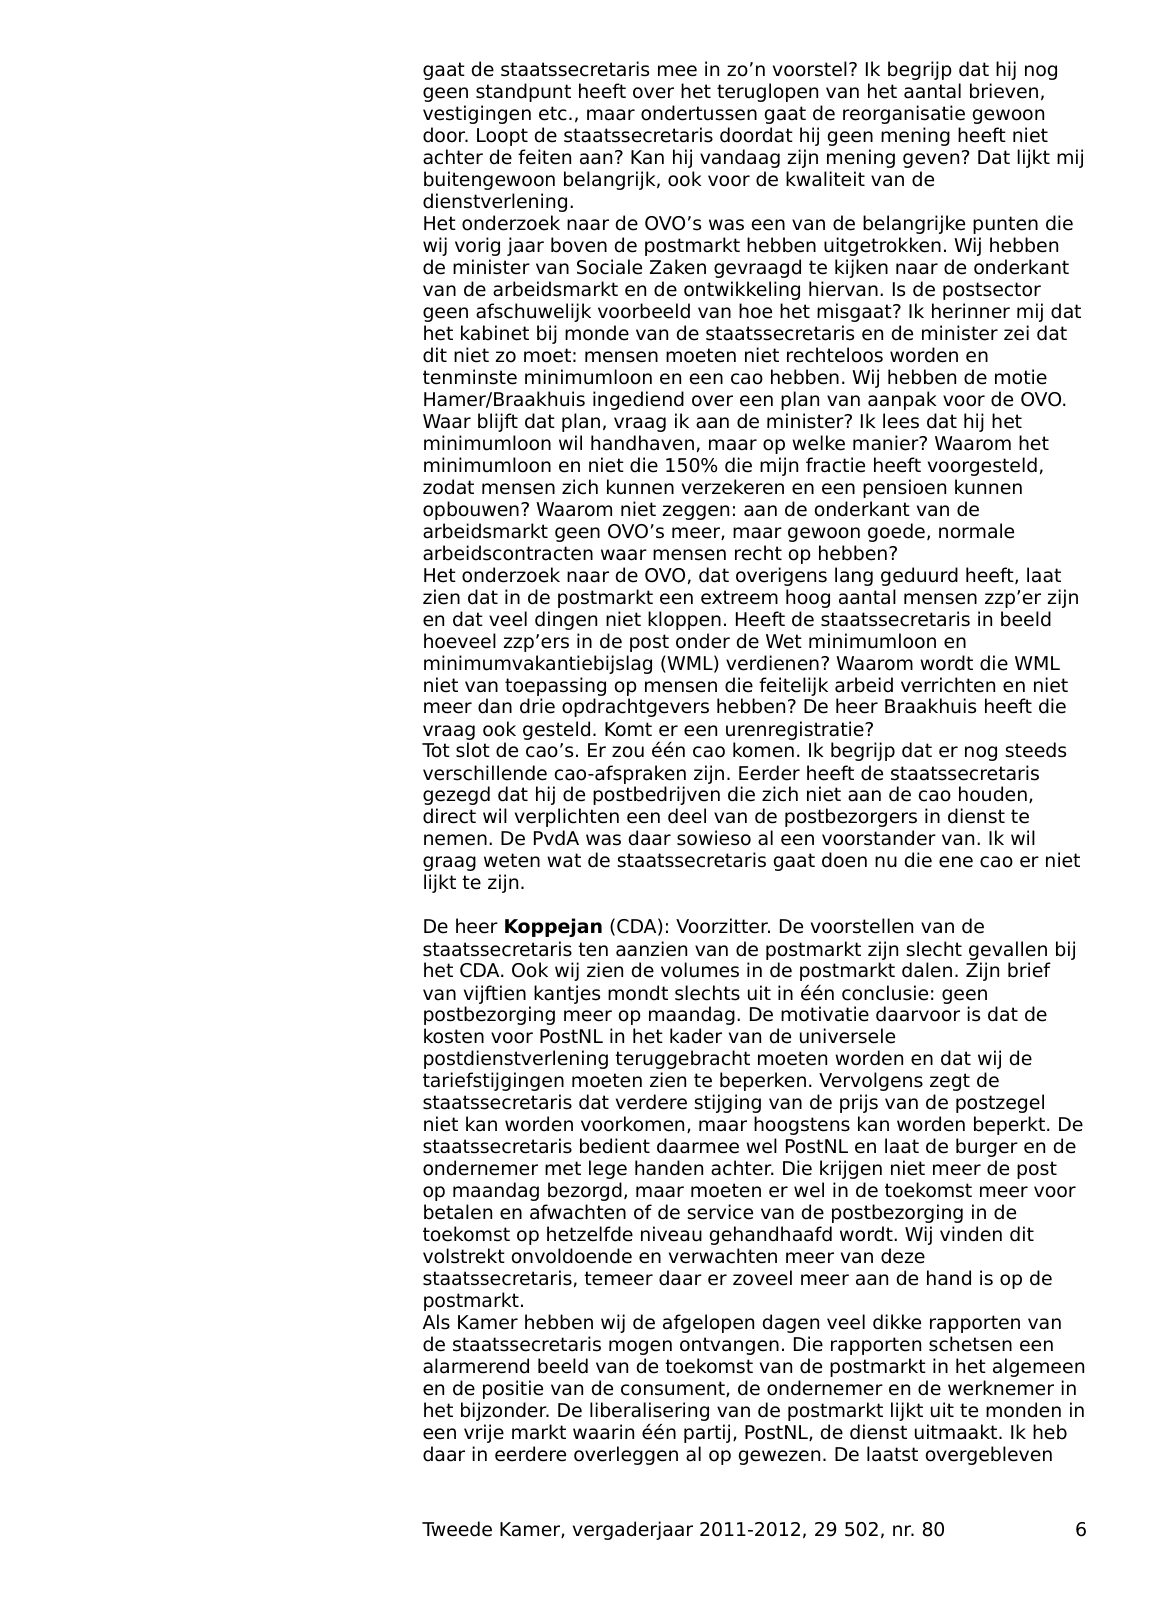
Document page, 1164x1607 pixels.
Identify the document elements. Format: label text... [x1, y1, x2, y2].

text De heer Koppejan (CDA): Voorzitter. De voorstellen van de staatssecretaris ten aanzien van de postmarkt zijn slecht gevallen bij het CDA. Ook wij zien de volumes in de postmarkt dalen. Zijn brief van vijftien kantjes mondt slechts uit in één conclusie: geen postbezorging meer op maandag. De motivatie daarvoor is dat de kosten voor PostNL in het kader van de universele postdienstverlening teruggebracht moeten worden en dat wij de tariefstijgingen moeten zien te beperken. Vervolgens zegt de staatssecretaris dat verdere stijging van de prijs van de postzegel niet kan worden voorkomen, maar hoogstens kan worden beperkt. De staatssecretaris bedient daarmee wel PostNL en laat de burger en de ondernemer met lege handen achter. Die krijgen niet meer de post op maandag bezorgd, maar moeten er wel in de toekomst meer voor betalen en afwachten of de service van de postbezorging in de toekomst op hetzelfde niveau gehandhaafd wordt. Wij vinden dit volstrekt onvoldoende en verwachten meer van deze staatssecretaris, temeer daar er zoveel meer aan de hand is op de postmarkt. [422, 916, 1087, 1312]
text Het onderzoek naar de OVO’s was een van de belangrijke punten die wij vorig jaar boven de postmarkt hebben uitgetrokken. Wij hebben de minister van Sociale Zaken gevraagd te kijken naar de onderkant van de arbeidsmarkt en de ontwikkeling hiervan. Is de postsector geen afschuwelijk voorbeeld van hoe het misgaat? Ik herinner mij dat het kabinet bij monde van de staatssecretaris en de minister zei dat dit niet zo moet: mensen moeten niet rechteloos worden en tenminste minimumloon en een cao hebben. Wij hebben de motie Hamer/Braakhuis ingediend over een plan van aanpak voor de OVO. Waar blijft dat plan, vraag ik aan de minister? Ik lees dat hij het minimumloon wil handhaven, maar op welke manier? Waarom het minimumloon en niet die 150% die mijn fractie heeft voorgesteld, zodat mensen zich kunnen verzekeren en een pensioen kunnen opbouwen? Waarom niet zeggen: aan de onderkant van de arbeidsmarkt geen OVO’s meer, maar gewoon goede, normale arbeidscontracten waar mensen recht op hebben? [422, 213, 1087, 564]
text Het onderzoek naar de OVO, dat overigens lang geduurd heeft, laat zien dat in de postmarkt een extreem hoog aantal mensen zzp’er zijn en dat veel dingen niet kloppen. Heeft de staatssecretaris in beeld hoeveel zzp’ers in de post onder de Wet minimumloon en minimumvakantiebijslag (WML) verdienen? Waarom wordt die WML niet van toepassing op mensen die feitelijk arbeid verrichten en niet meer dan drie opdrachtgevers hebben? De heer Braakhuis heeft die vraag ook gesteld. Komt er een urenregistratie? [422, 564, 1087, 740]
text Als Kamer hebben wij de afgelopen dagen veel dikke rapporten van de staatssecretaris mogen ontvangen. Die rapporten schetsen een alarmerend beeld van de toekomst van de postmarkt in het algemeen en de positie van de consument, de ondernemer en de werknemer in het bijzonder. De liberalisering van de postmarkt lijkt uit te monden in een vrije markt waarin één partij, PostNL, de dienst uitmaakt. Ik heb daar in eerdere overleggen al op gewezen. De laatst overgebleven [422, 1312, 1087, 1466]
text gaat de staatssecretaris mee in zo’n voorstel? Ik begrijp dat hij nog geen standpunt heeft over het teruglopen van het aantal brieven, vestigingen etc., maar ondertussen gaat de reorganisatie gewoon door. Loopt de staatssecretaris doordat hij geen mening heeft niet achter de feiten aan? Kan hij vandaag zijn mening geven? Dat lijkt mij buitengewoon belangrijk, ook voor de kwaliteit van de dienstverlening. [422, 59, 1087, 213]
text Tot slot de cao’s. Er zou één cao komen. Ik begrijp dat er nog steeds verschillende cao-afspraken zijn. Eerder heeft de staatssecretaris gezegd dat hij de postbedrijven die zich niet aan de cao houden, direct wil verplichten een deel van de postbezorgers in dienst te nemen. De PvdA was daar sowieso al een voorstander van. Ik wil graag weten wat de staatssecretaris gaat doen nu die ene cao er niet lijkt te zijn. [422, 740, 1087, 894]
